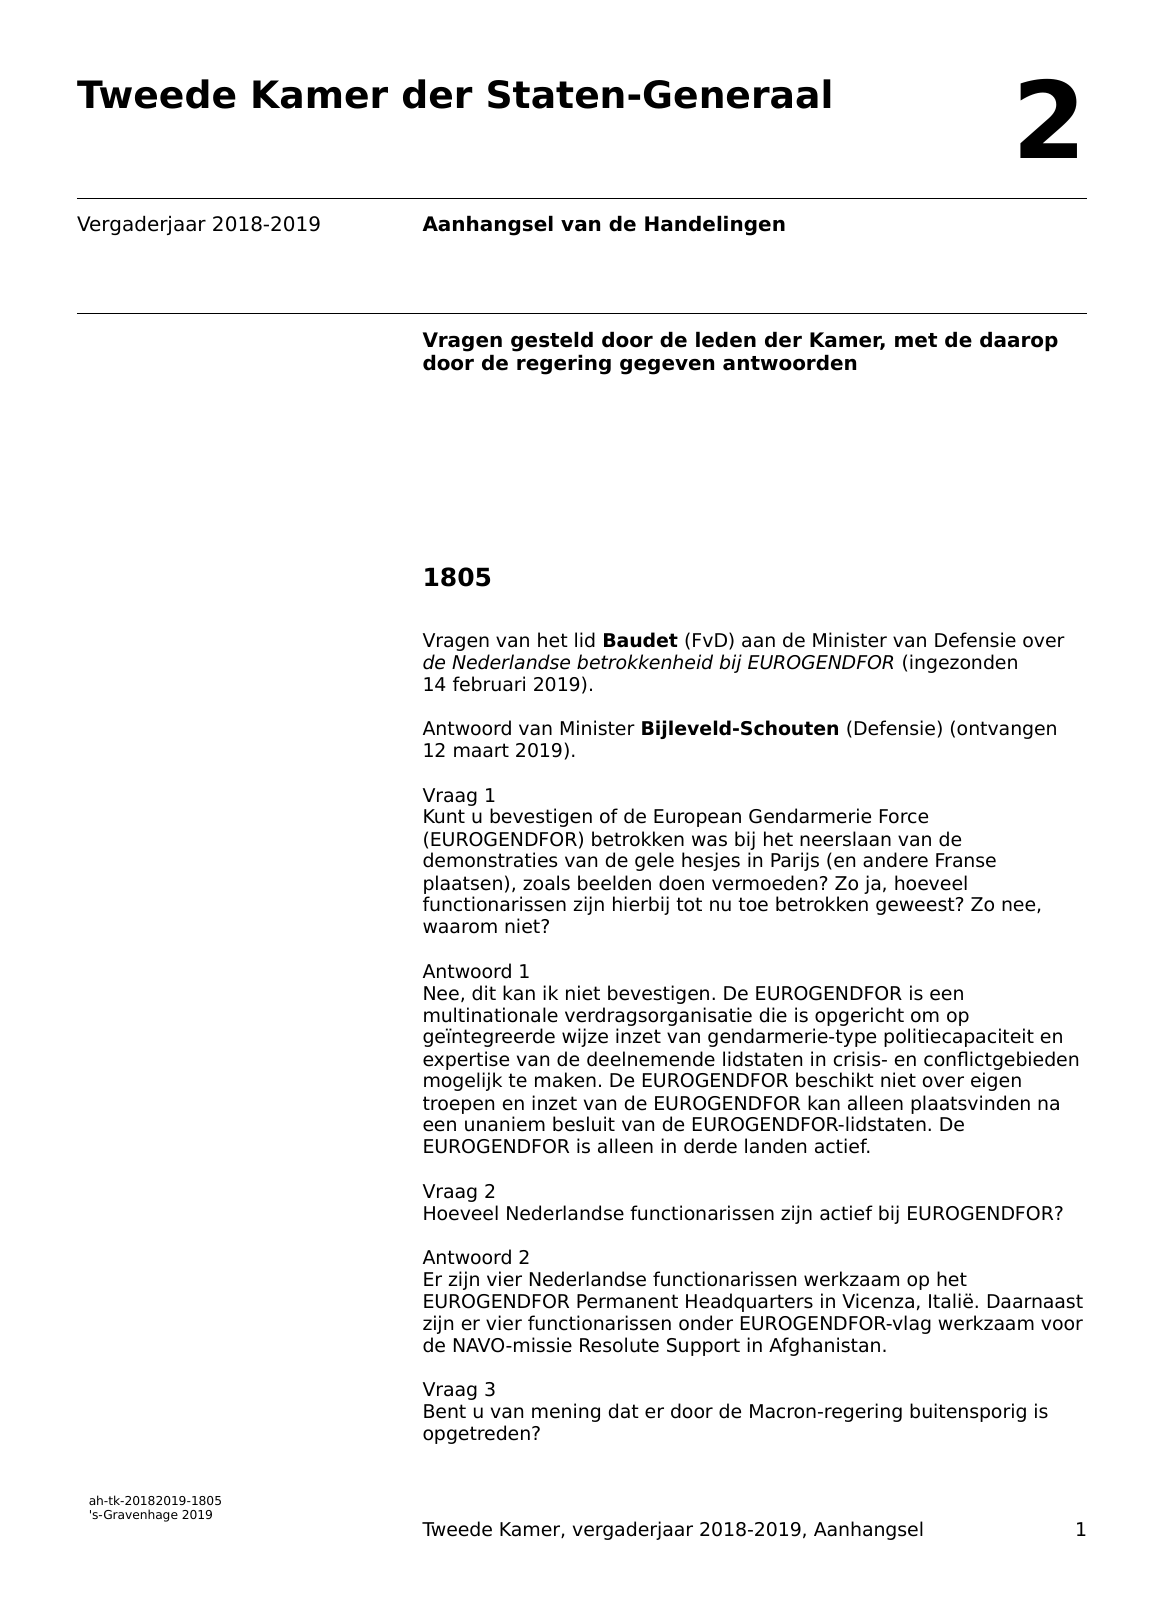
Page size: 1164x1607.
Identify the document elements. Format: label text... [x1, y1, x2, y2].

text 1805 [422, 563, 1087, 592]
text Vragen van het lid Baudet (FvD) aan de Minister van Defensie over de Nederlandse betrokkenheid bij EUROGENDFOR (ingezonden 14 februari 2019). [422, 630, 1087, 696]
text Nee, dit kan ik niet bevestigen. De EUROGENDFOR is een multinationale verdragsorganisatie die is opgericht om op geïntegreerde wijze inzet van gendarmerie-type politiecapaciteit en expertise van de deelnemende lidstaten in crisis- en conflictgebieden mogelijk te maken. De EUROGENDFOR beschikt niet over eigen troepen en inzet van de EUROGENDFOR kan alleen plaatsvinden na een unaniem besluit van de EUROGENDFOR-lidstaten. De EUROGENDFOR is alleen in derde landen actief. [422, 982, 1087, 1158]
text Bent u van mening dat er door de Macron-regering buitensporig is opgetreden? [422, 1401, 1087, 1445]
text Vraag 1 [422, 784, 1087, 806]
table_cell Vergaderjaar 2018-2019 [77, 199, 422, 313]
text Kunt u bevestigen of de European Gendarmerie Force (EUROGENDFOR) betrokken was bij het neerslaan van de demonstraties van de gele hesjes in Parijs (en andere Franse plaatsen), zoals beelden doen vermoeden? Zo ja, hoeveel functionarissen zijn hierbij tot nu toe betrokken geweest? Zo nee, waarom niet? [422, 806, 1087, 938]
text Vraag 2 [422, 1181, 1087, 1202]
table_header Tweede Kamer der Staten-Generaal [77, 59, 886, 198]
text ah-tk-20182019-1805 [88, 1494, 323, 1508]
text Hoeveel Nederlandse functionarissen zijn actief bij EUROGENDFOR? [422, 1202, 1087, 1224]
text 's-Gravenhage 2019 [88, 1508, 323, 1522]
table_cell Aanhangsel van de Handelingen [422, 199, 1087, 313]
text Vraag 3 [422, 1379, 1087, 1401]
table_cell [77, 314, 422, 375]
table_cell Vragen gesteld door de leden der Kamer, met de daarop door de regering gegeven antwoorden [422, 314, 1087, 375]
table_header 2 [886, 59, 1087, 198]
text Er zijn vier Nederlandse functionarissen werkzaam op het EUROGENDFOR Permanent Headquarters in Vicenza, Italië. Daarnaast zijn er vier functionarissen onder EUROGENDFOR-vlag werkzaam voor de NAVO-missie Resolute Support in Afghanistan. [422, 1269, 1087, 1357]
text Antwoord 1 [422, 961, 1087, 982]
text Antwoord 2 [422, 1247, 1087, 1269]
text Antwoord van Minister Bijleveld-Schouten (Defensie) (ontvangen 12 maart 2019). [422, 718, 1087, 762]
